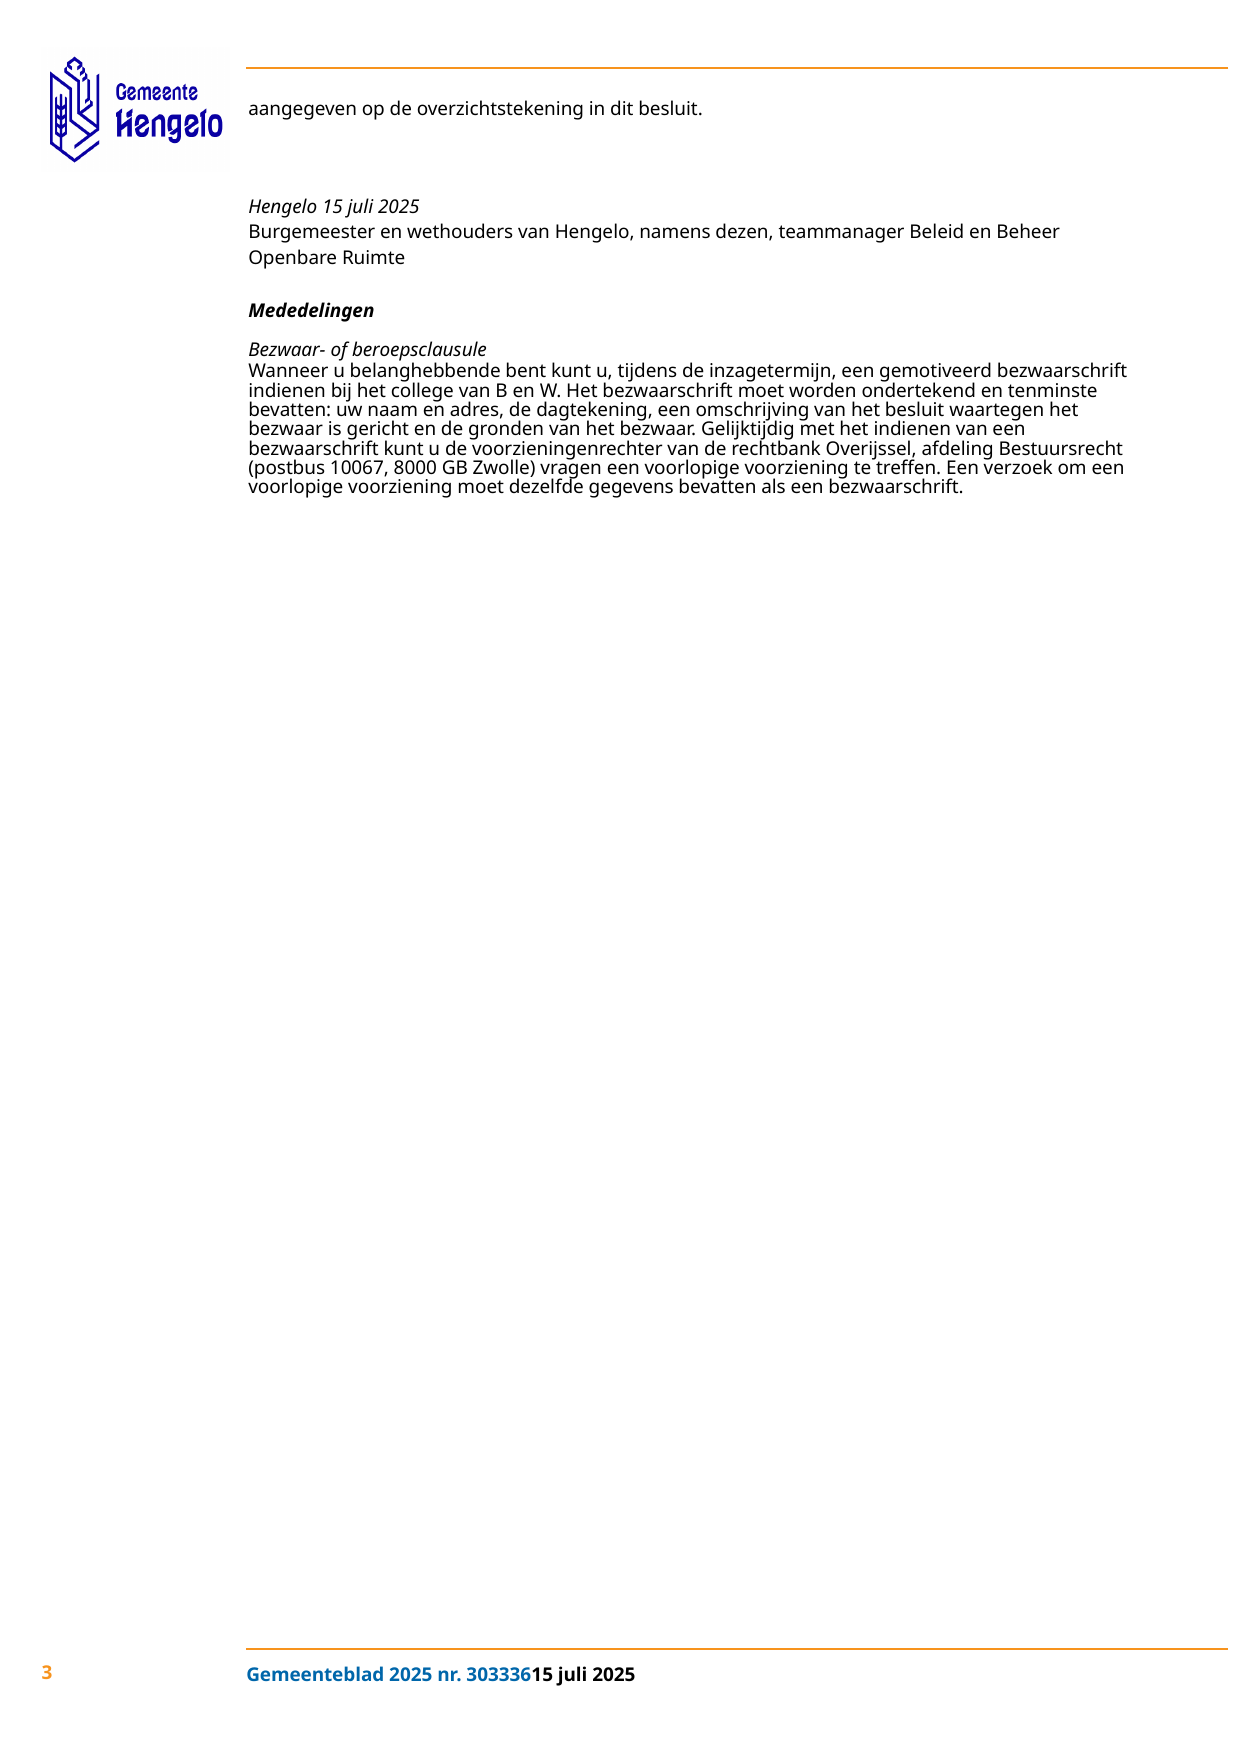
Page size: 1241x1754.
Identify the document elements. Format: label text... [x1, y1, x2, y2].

text Mededelingen [248, 297, 1152, 323]
picture [41, 47, 231, 172]
text aangegeven op de overzichtstekening in dit besluit. [248, 95, 1152, 121]
text Bezwaar- of beroepsclausule [248, 337, 1152, 362]
text Wanneer u belanghebbende bent kunt u, tijdens de inzagetermijn, een gemotiveerd bezwaarschrift indienen bij het college van B en W. Het bezwaarschrift moet worden ondertekend en tenminste bevatten: uw naam en adres, de dagtekening, een omschrijving van het besluit waartegen het bezwaar is gericht en de gronden van het bezwaar. Gelijktijdig met het indienen van een bezwaarschrift kunt u de voorzieningenrechter van de rechtbank Overijssel, afdeling Bestuursrecht (postbus 10067, 8000 GB Zwolle) vragen een voorlopige voorziening te treffen. Een verzoek om een voorlopige voorziening moet dezelfde gegevens bevatten als een bezwaarschrift. [248, 362, 1152, 497]
text Burgemeester en wethouders van Hengelo, namens dezen, teammanager Beleid en Beheer Openbare Ruimte [248, 219, 1152, 270]
text Hengelo 15 juli 2025 [248, 193, 1152, 219]
